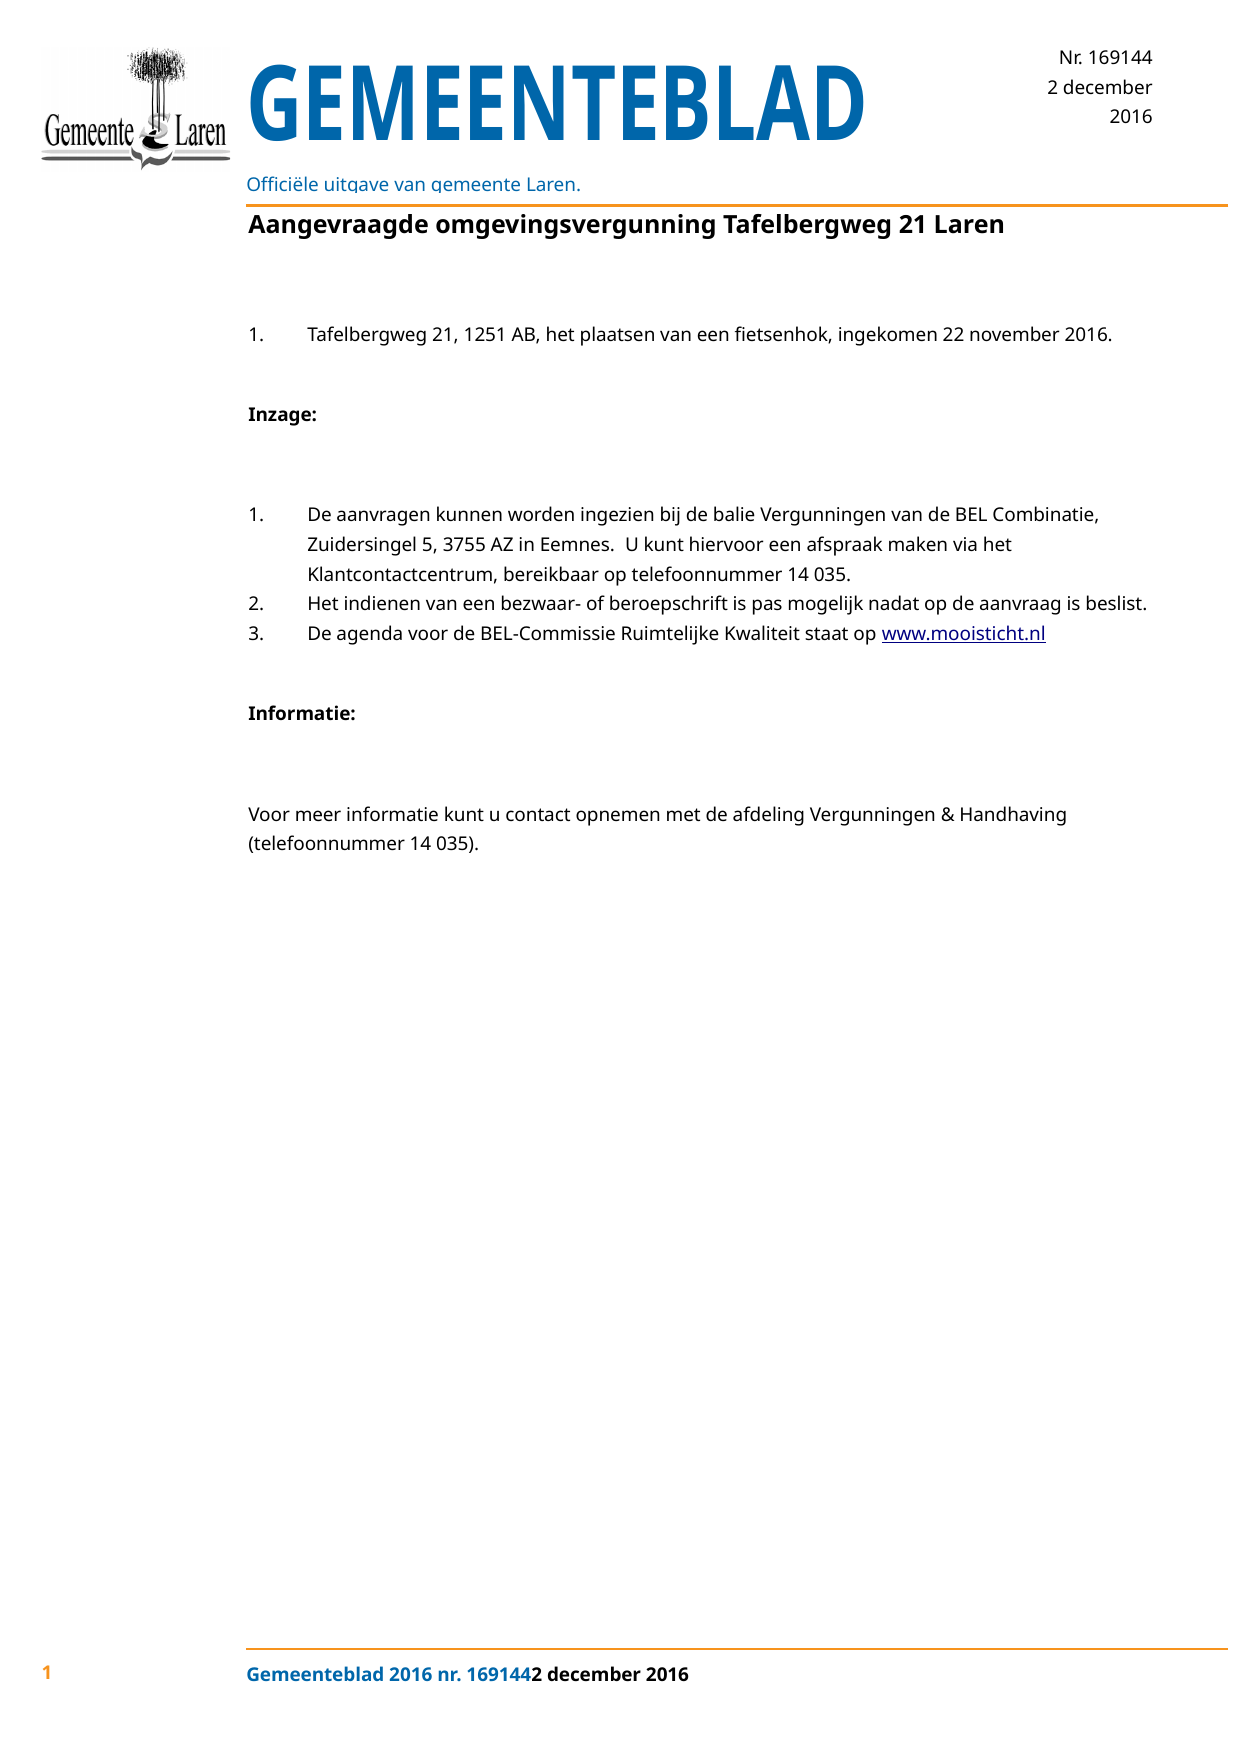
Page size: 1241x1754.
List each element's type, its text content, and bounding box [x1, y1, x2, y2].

picture [41, 47, 231, 172]
list De aanvragen kunnen worden ingezien bij de balie Vergunningen van de BEL Combinatie, Zuidersingel 5, 3755 AZ in Eemnes. U kunt hiervoor een afspraak maken via het Klantcontactcentrum, bereikbaar op telefoonnummer 14 035. [248, 502, 1152, 586]
list De agenda voor de BEL-Commissie Ruimtelijke Kwaliteit staat op www.mooisticht.nl [248, 620, 1152, 646]
text Aangevraagde omgevingsvergunning Tafelbergweg 21 Laren [248, 207, 1152, 241]
text Voor meer informatie kunt u contact opnemen met de afdeling Vergunningen & Handhaving (telefoonnummer 14 035). [248, 801, 1152, 856]
text Informatie: [248, 700, 1152, 726]
list Het indienen van een bezwaar- of beroepschrift is pas mogelijk nadat op de aanvraag is beslist. [248, 590, 1152, 616]
text Inzage: [248, 401, 1152, 426]
list Tafelbergweg 21, 1251 AB, het plaatsen van een fietsenhok, ingekomen 22 november 2016. [248, 321, 1152, 346]
